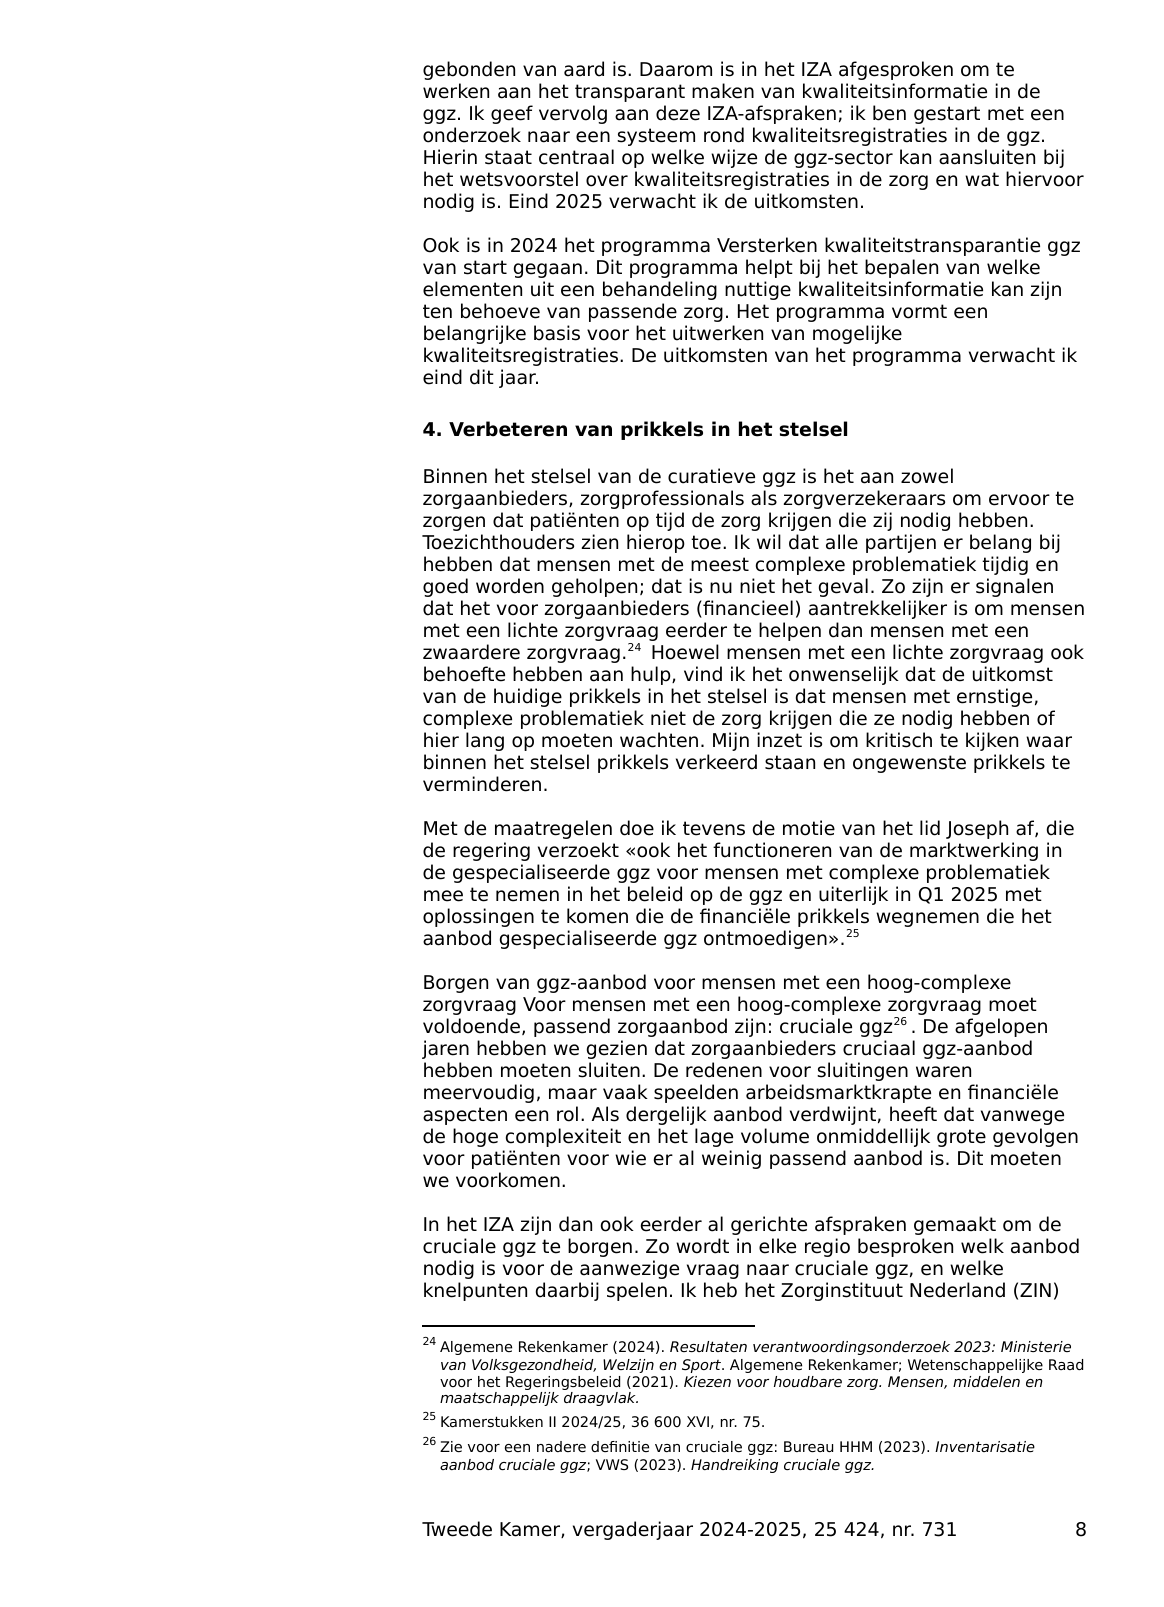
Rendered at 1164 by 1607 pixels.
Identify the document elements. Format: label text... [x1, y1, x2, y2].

text Met de maatregelen doe ik tevens de motie van het lid Joseph af, die de regering verzoekt «ook het functioneren van de marktwerking in de gespecialiseerde ggz voor mensen met complexe problematiek mee te nemen in het beleid op de ggz en uiterlijk in Q1 2025 met oplossingen te komen die de financiële prikkels wegnemen die het aanbod gespecialiseerde ggz ontmoedigen». [422, 818, 1087, 950]
text Ook is in 2024 het programma Versterken kwaliteitstransparantie ggz van start gegaan. Dit programma helpt bij het bepalen van welke elementen uit een behandeling nuttige kwaliteitsinformatie kan zijn ten behoeve van passende zorg. Het programma vormt een belangrijke basis voor het uitwerken van mogelijke kwaliteitsregistraties. De uitkomsten van het programma verwacht ik eind dit jaar. [422, 235, 1087, 389]
text Kamerstukken II 2024/25, 36 600 XVI, nr. 75. [422, 1410, 1087, 1432]
subtitle 4. Verbeteren van prikkels in het stelsel [422, 419, 1087, 441]
text In het IZA zijn dan ook eerder al gerichte afspraken gemaakt om de cruciale ggz te borgen. Zo wordt in elke regio besproken welk aanbod nodig is voor de aanwezige vraag naar cruciale ggz, en welke knelpunten daarbij spelen. Ik heb het Zorginstituut Nederland (ZIN) [422, 1214, 1087, 1302]
text Algemene Rekenkamer (2024). Resultaten verantwoordingsonderzoek 2023: Ministerie van Volksgezondheid, Welzijn en Sport. Algemene Rekenkamer; Wetenschappelijke Raad voor het Regeringsbeleid (2021). Kiezen voor houdbare zorg. Mensen, middelen en maatschappelijk draagvlak. [422, 1335, 1087, 1407]
text Binnen het stelsel van de curatieve ggz is het aan zowel zorgaanbieders, zorgprofessionals als zorgverzekeraars om ervoor te zorgen dat patiënten op tijd de zorg krijgen die zij nodig hebben. Toezichthouders zien hierop toe. Ik wil dat alle partijen er belang bij hebben dat mensen met de meest complexe problematiek tijdig en goed worden geholpen; dat is nu niet het geval. Zo zijn er signalen dat het voor zorgaanbieders (financieel) aantrekkelijker is om mensen met een lichte zorgvraag eerder te helpen dan mensen met een zwaardere zorgvraag. Hoewel mensen met een lichte zorgvraag ook behoefte hebben aan hulp, vind ik het onwenselijk dat de uitkomst van de huidige prikkels in het stelsel is dat mensen met ernstige, complexe problematiek niet de zorg krijgen die ze nodig hebben of hier lang op moeten wachten. Mijn inzet is om kritisch te kijken waar binnen het stelsel prikkels verkeerd staan en ongewenste prikkels te verminderen. [422, 466, 1087, 796]
text gebonden van aard is. Daarom is in het IZA afgesproken om te werken aan het transparant maken van kwaliteitsinformatie in de ggz. Ik geef vervolg aan deze IZA-afspraken; ik ben gestart met een onderzoek naar een systeem rond kwaliteitsregistraties in de ggz. Hierin staat centraal op welke wijze de ggz-sector kan aansluiten bij het wetsvoorstel over kwaliteitsregistraties in de zorg en wat hiervoor nodig is. Eind 2025 verwacht ik de uitkomsten. [422, 59, 1087, 213]
text Borgen van ggz-aanbod voor mensen met een hoog-complexe zorgvraag Voor mensen met een hoog-complexe zorgvraag moet voldoende, passend zorgaanbod zijn: cruciale ggz. De afgelopen jaren hebben we gezien dat zorgaanbieders cruciaal ggz-aanbod hebben moeten sluiten. De redenen voor sluitingen waren meervoudig, maar vaak speelden arbeidsmarktkrapte en financiële aspecten een rol. Als dergelijk aanbod verdwijnt, heeft dat vanwege de hoge complexiteit en het lage volume onmiddellijk grote gevolgen voor patiënten voor wie er al weinig passend aanbod is. Dit moeten we voorkomen. [422, 972, 1087, 1192]
text Zie voor een nadere definitie van cruciale ggz: Bureau HHM (2023). Inventarisatie aanbod cruciale ggz; VWS (2023). Handreiking cruciale ggz. [422, 1435, 1087, 1474]
